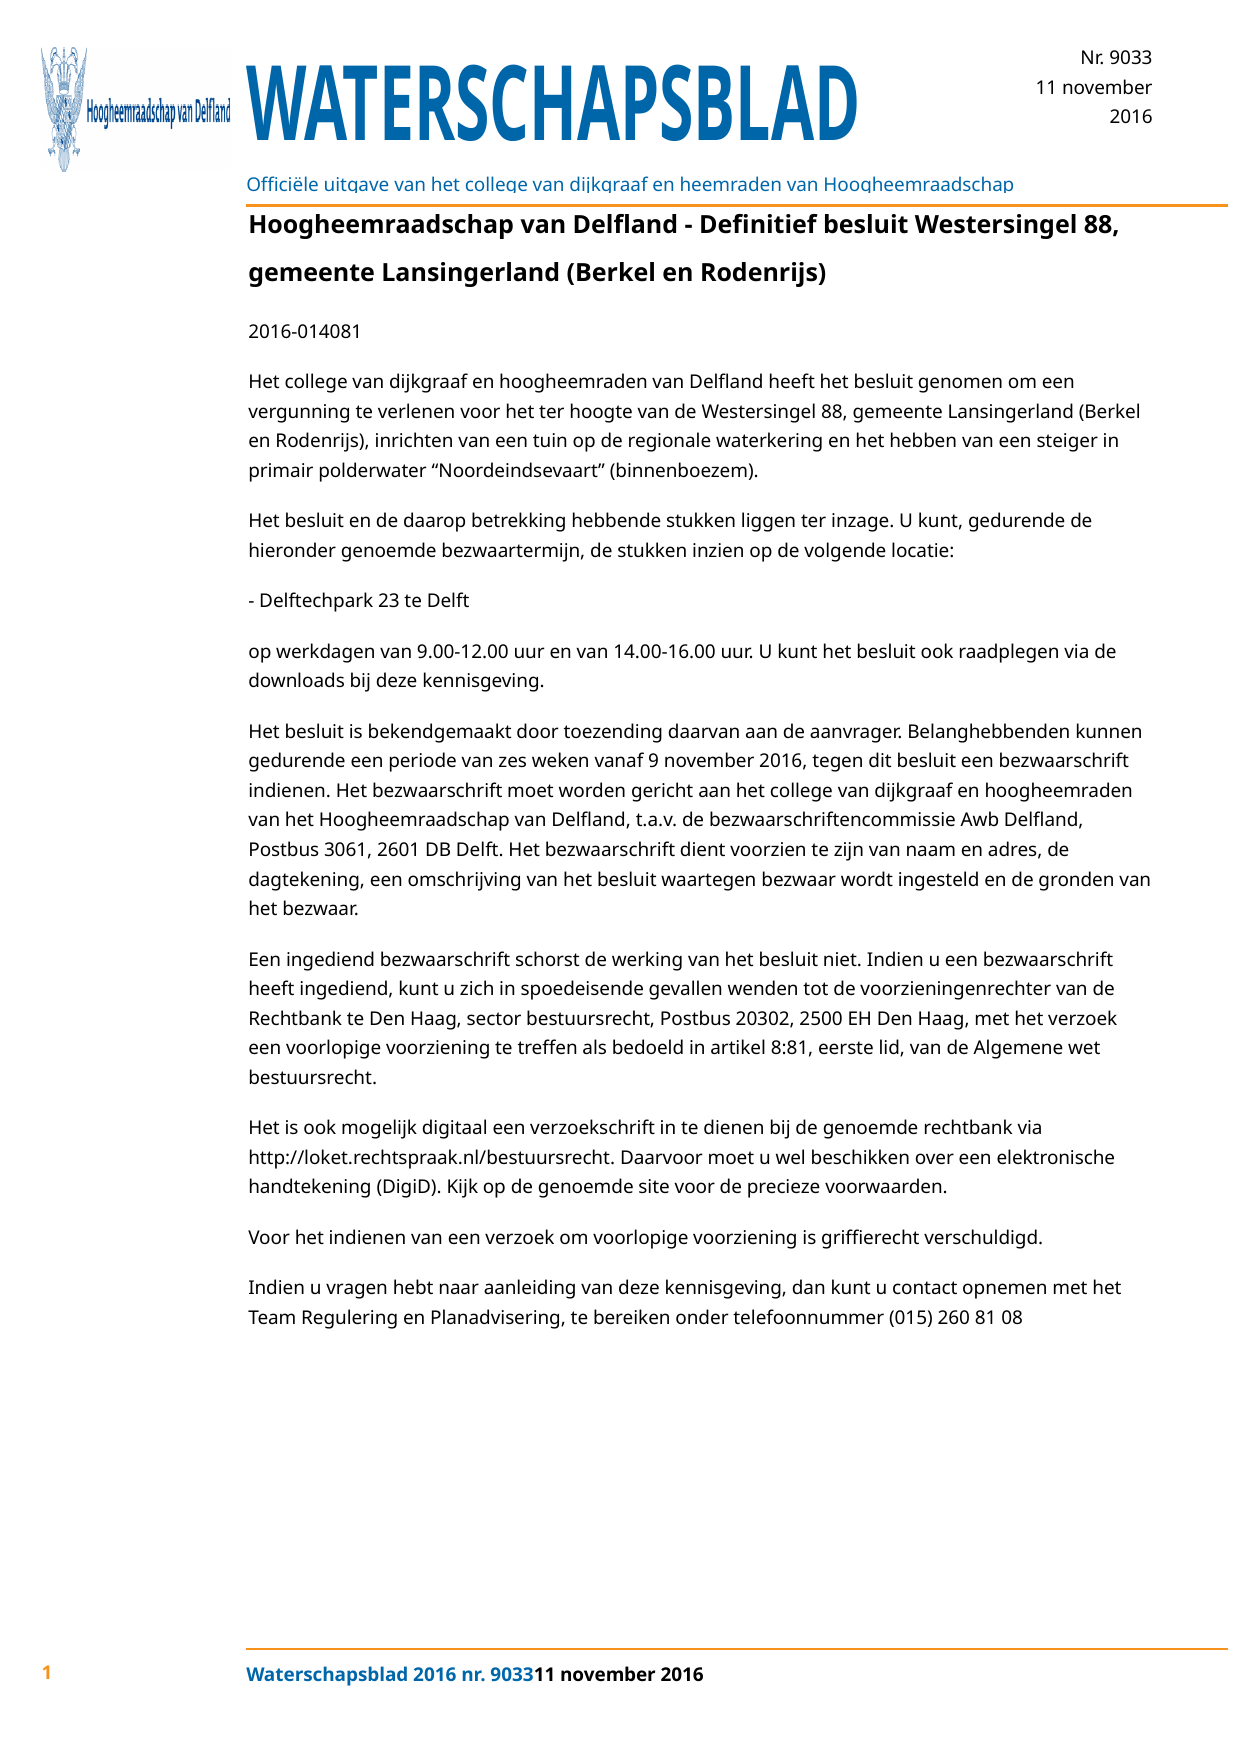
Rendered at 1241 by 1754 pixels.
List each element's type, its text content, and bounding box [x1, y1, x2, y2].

text Het besluit is bekendgemaakt door toezending daarvan aan de aanvrager. Belanghebbenden kunnen gedurende een periode van zes weken vanaf 9 november 2016, tegen dit besluit een bezwaarschrift indienen. Het bezwaarschrift moet worden gericht aan het college van dijkgraaf en hoogheemraden van het Hoogheemraadschap van Delfland, t.a.v. de bezwaarschriftencommissie Awb Delfland, Postbus 3061, 2601 DB Delft. Het bezwaarschrift dient voorzien te zijn van naam en adres, de dagtekening, een omschrijving van het besluit waartegen bezwaar wordt ingesteld en de gronden van het bezwaar. [248, 718, 1152, 921]
text op werkdagen van 9.00-12.00 uur en van 14.00-16.00 uur. U kunt het besluit ook raadplegen via de downloads bij deze kennisgeving. [248, 638, 1152, 693]
text 2016-014081 [248, 318, 1152, 344]
picture [41, 47, 231, 172]
text Het besluit en de daarop betrekking hebbende stukken liggen ter inzage. U kunt, gedurende de hieronder genoemde bezwaartermijn, de stukken inzien op de volgende locatie: [248, 507, 1152, 563]
text Het is ook mogelijk digitaal een verzoekschrift in te dienen bij de genoemde rechtbank via http://loket.rechtspraak.nl/bestuursrecht. Daarvoor moet u wel beschikken over een elektronische handtekening (DigiD). Kijk op de genoemde site voor de precieze voorwaarden. [248, 1114, 1152, 1199]
text Het college van dijkgraaf en hoogheemraden van Delfland heeft het besluit genomen om een vergunning te verlenen voor het ter hoogte van de Westersingel 88, gemeente Lansingerland (Berkel en Rodenrijs), inrichten van een tuin op de regionale waterkering en het hebben van een steiger in primair polderwater “Noordeindsevaart” (binnenboezem). [248, 368, 1152, 483]
text Hoogheemraadschap van Delfland - Definitief besluit Westersingel 88, gemeente Lansingerland (Berkel en Rodenrijs) [248, 207, 1152, 288]
text Voor het indienen van een verzoek om voorlopige voorziening is griffierecht verschuldigd. [248, 1224, 1152, 1250]
text - Delftechpark 23 te Delft [248, 587, 1152, 613]
text Een ingediend bezwaarschrift schorst de werking van het besluit niet. Indien u een bezwaarschrift heeft ingediend, kunt u zich in spoedeisende gevallen wenden tot de voorzieningenrechter van de Rechtbank te Den Haag, sector bestuursrecht, Postbus 20302, 2500 EH Den Haag, met het verzoek een voorlopige voorziening te treffen als bedoeld in artikel 8:81, eerste lid, van de Algemene wet bestuursrecht. [248, 946, 1152, 1090]
text Indien u vragen hebt naar aanleiding van deze kennisgeving, dan kunt u contact opnemen met het Team Regulering en Planadvisering, te bereiken onder telefoonnummer (015) 260 81 08 [248, 1274, 1152, 1330]
